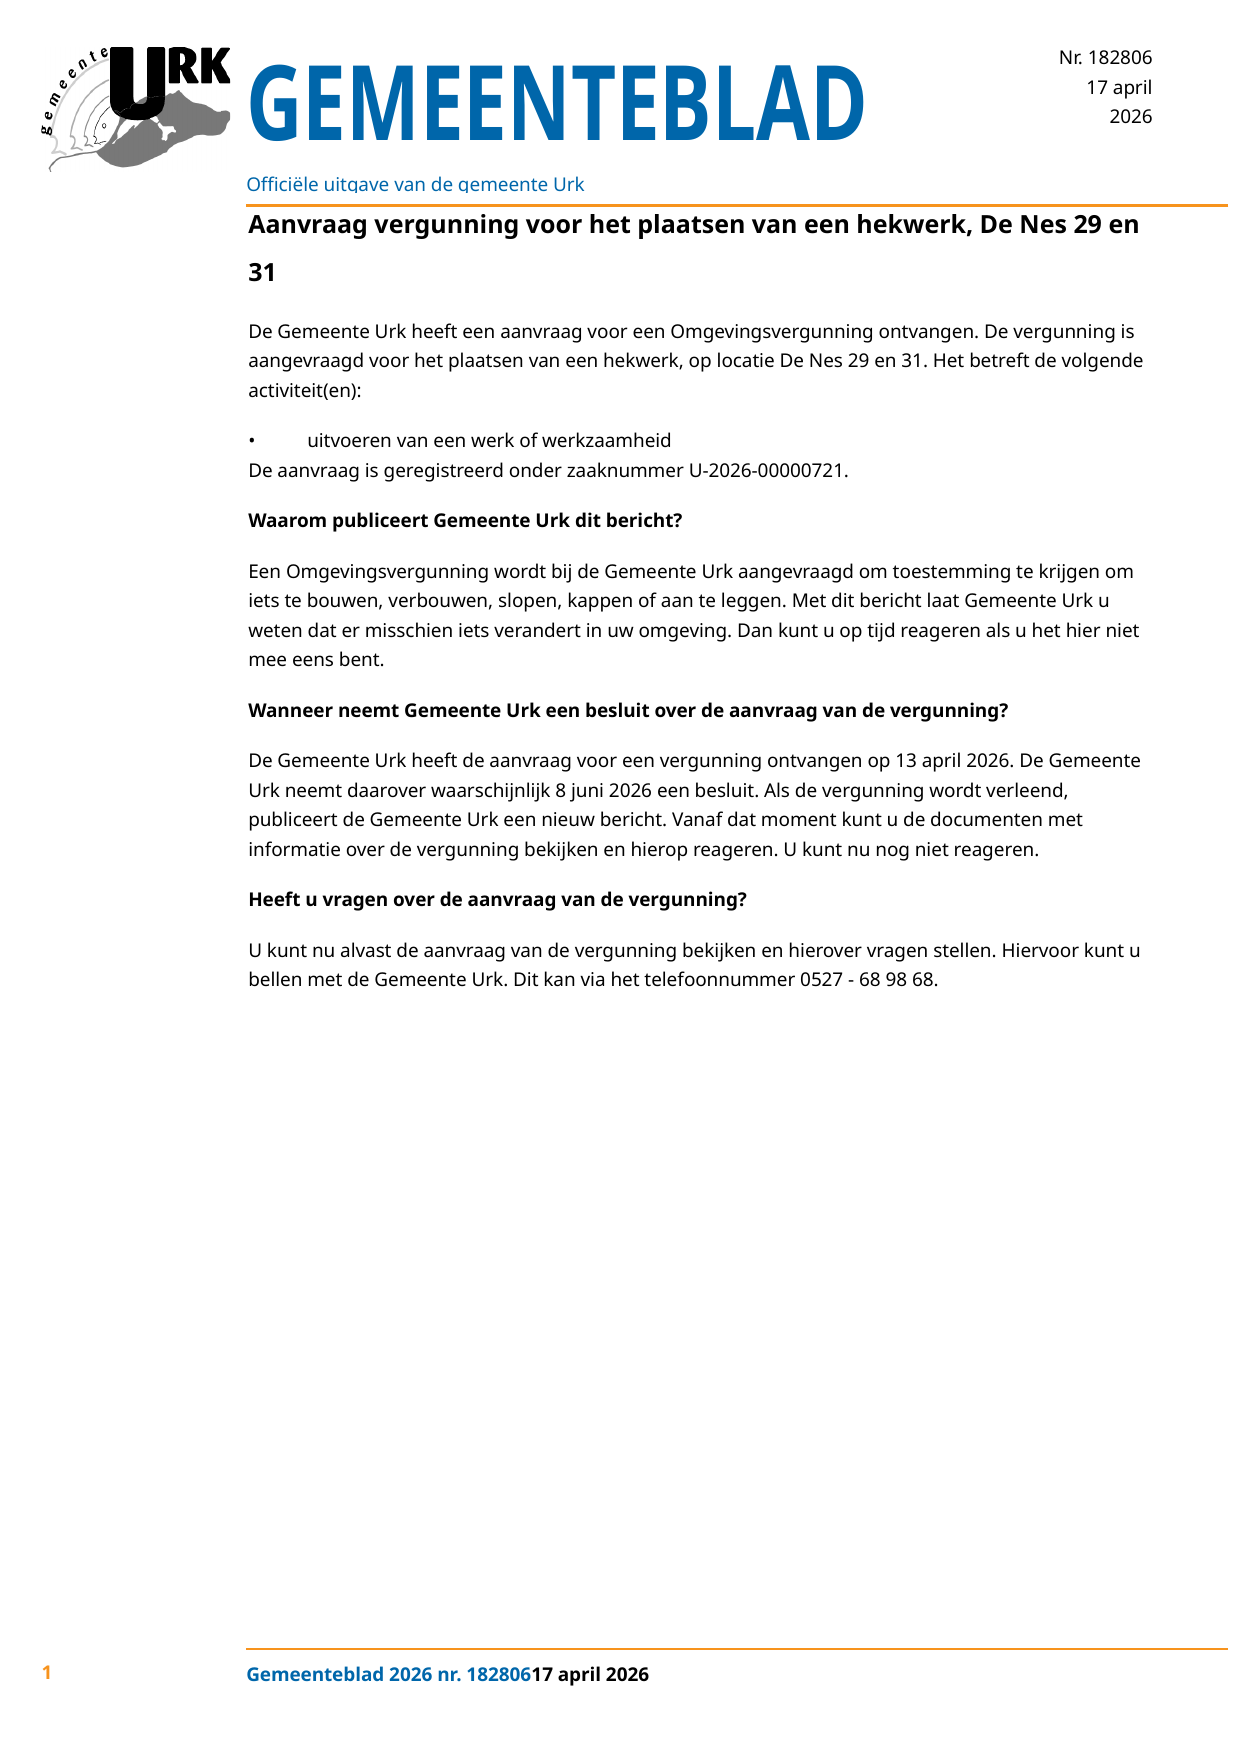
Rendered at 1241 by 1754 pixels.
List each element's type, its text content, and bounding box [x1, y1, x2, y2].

text Wanneer neemt Gemeente Urk een besluit over de aanvraag van de vergunning? [248, 697, 1152, 723]
text Aanvraag vergunning voor het plaatsen van een hekwerk, De Nes 29 en 31 [248, 207, 1152, 288]
text De aanvraag is geregistreerd onder zaaknummer U-2026-00000721. [248, 457, 1152, 483]
list uitvoeren van een werk of werkzaamheid [248, 427, 1152, 453]
text U kunt nu alvast de aanvraag van de vergunning bekijken en hierover vragen stellen. Hiervoor kunt u bellen met de Gemeente Urk. Dit kan via het telefoonnummer 0527 - 68 98 68. [248, 937, 1152, 992]
text Waarom publiceert Gemeente Urk dit bericht? [248, 507, 1152, 533]
picture [41, 47, 231, 172]
text De Gemeente Urk heeft een aanvraag voor een Omgevingsvergunning ontvangen. De vergunning is aangevraagd voor het plaatsen van een hekwerk, op locatie De Nes 29 en 31. Het betreft de volgende activiteit(en): [248, 318, 1152, 403]
text Een Omgevingsvergunning wordt bij de Gemeente Urk aangevraagd om toestemming te krijgen om iets te bouwen, verbouwen, slopen, kappen of aan te leggen. Met dit bericht laat Gemeente Urk u weten dat er misschien iets verandert in uw omgeving. Dan kunt u op tijd reageren als u het hier niet mee eens bent. [248, 558, 1152, 672]
text Heeft u vragen over de aanvraag van de vergunning? [248, 887, 1152, 912]
text De Gemeente Urk heeft de aanvraag voor een vergunning ontvangen op 13 april 2026. De Gemeente Urk neemt daarover waarschijnlijk 8 juni 2026 een besluit. Als de vergunning wordt verleend, publiceert de Gemeente Urk een nieuw bericht. Vanaf dat moment kunt u de documenten met informatie over de vergunning bekijken en hierop reageren. U kunt nu nog niet reageren. [248, 747, 1152, 862]
